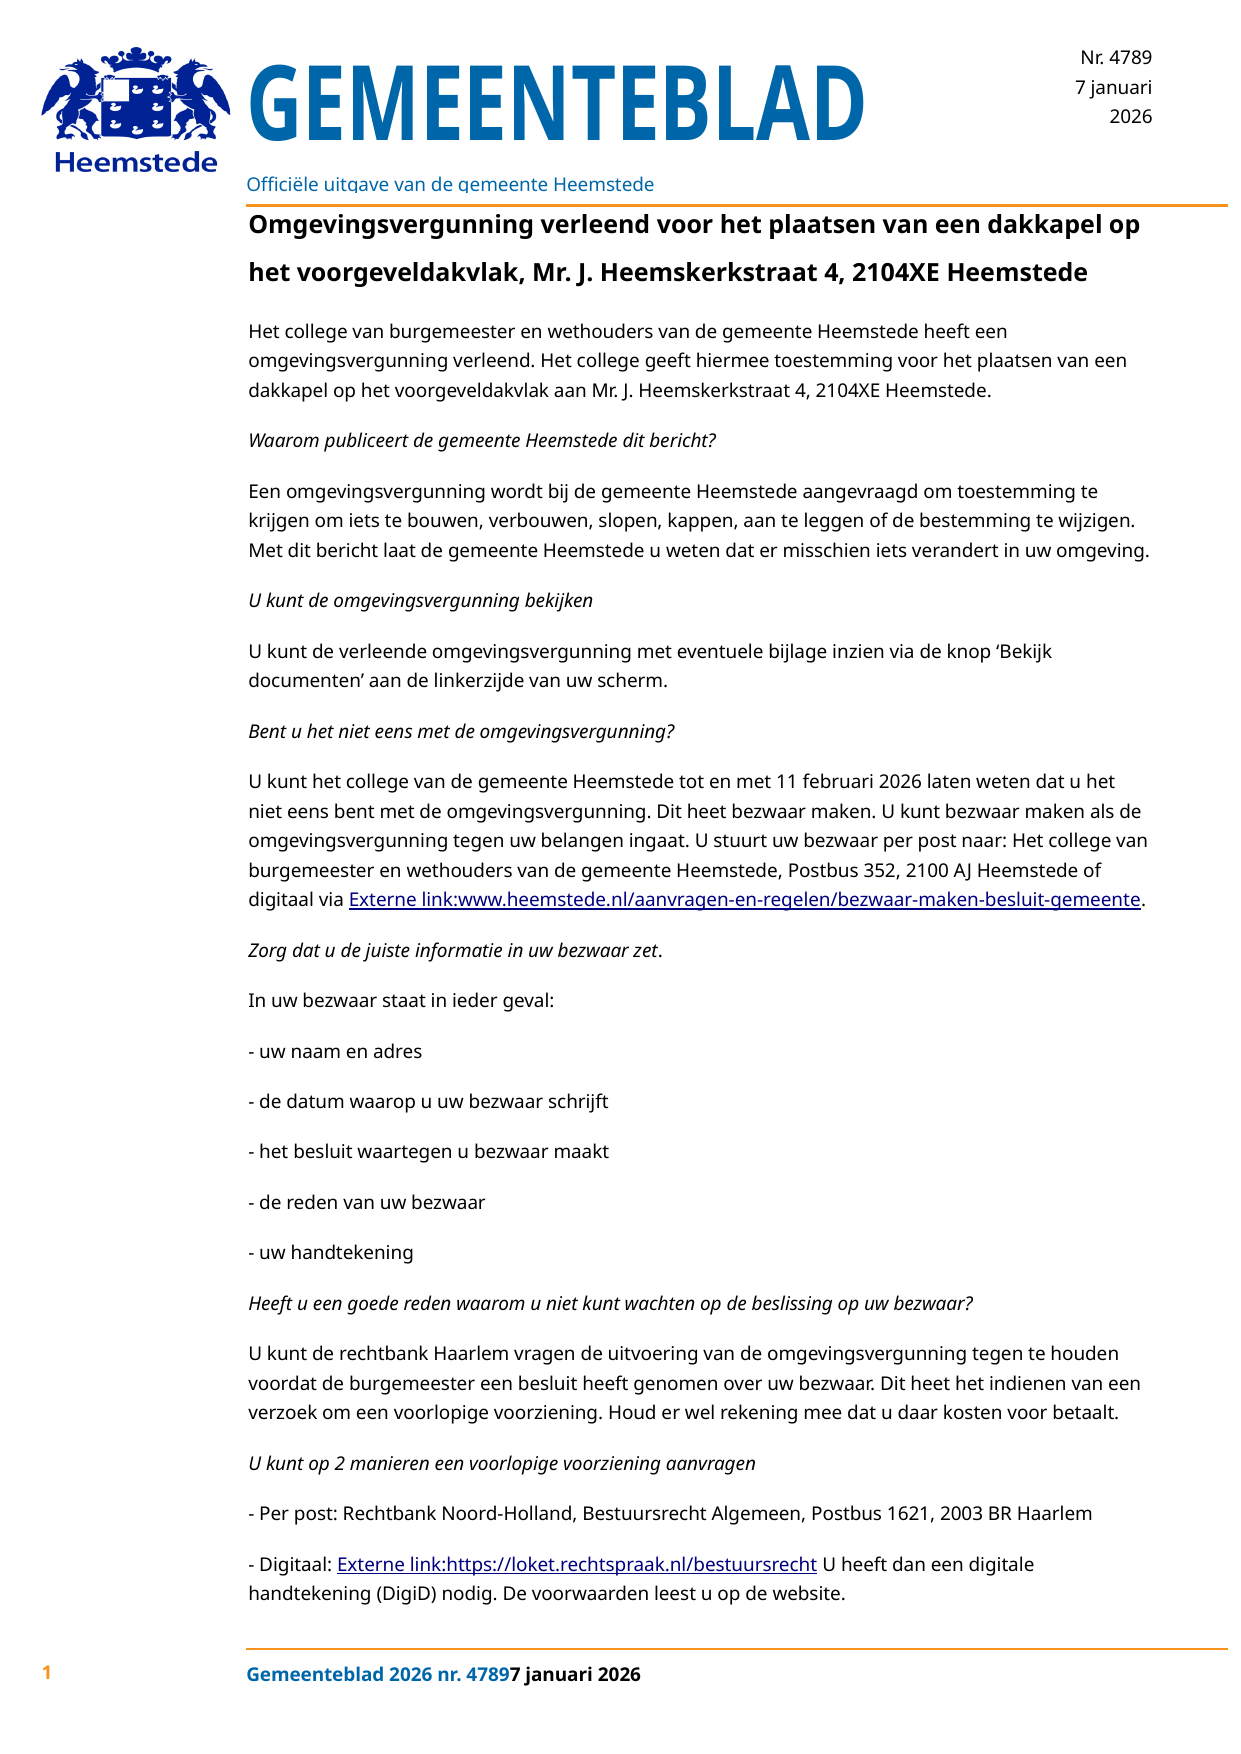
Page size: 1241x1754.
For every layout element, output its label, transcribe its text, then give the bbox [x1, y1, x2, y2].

text Omgevingsvergunning verleend voor het plaatsen van een dakkapel op het voorgeveldakvlak, Mr. J. Heemskerkstraat 4, 2104XE Heemstede [248, 207, 1152, 288]
text U kunt het college van de gemeente Heemstede tot en met 11 februari 2026 laten weten dat u het niet eens bent met de omgevingsvergunning. Dit heet bezwaar maken. U kunt bezwaar maken als de omgevingsvergunning tegen uw belangen ingaat. U stuurt uw bezwaar per post naar: Het college van burgemeester en wethouders van de gemeente Heemstede, Postbus 352, 2100 AJ Heemstede of digitaal via Externe link:www.heemstede.nl/aanvragen-en-regelen/bezwaar-maken-besluit-gemeente. [248, 768, 1152, 912]
text - het besluit waartegen u bezwaar maakt [248, 1139, 1152, 1164]
text U kunt de omgevingsvergunning bekijken [248, 587, 1152, 613]
text Heeft u een goede reden waarom u niet kunt wachten op de beslissing op uw bezwaar? [248, 1290, 1152, 1316]
text - de reden van uw bezwaar [248, 1189, 1152, 1215]
text U kunt op 2 manieren een voorlopige voorziening aanvragen [248, 1450, 1152, 1476]
text Zorg dat u de juiste informatie in uw bezwaar zet. [248, 937, 1152, 963]
text U kunt de rechtbank Haarlem vragen de uitvoering van de omgevingsvergunning tegen te houden voordat de burgemeester een besluit heeft genomen over uw bezwaar. Dit heet het indienen van een verzoek om een voorlopige voorziening. Houd er wel rekening mee dat u daar kosten voor betaalt. [248, 1340, 1152, 1425]
text Bent u het niet eens met de omgevingsvergunning? [248, 718, 1152, 744]
text - Digitaal: Externe link:https://loket.rechtspraak.nl/bestuursrecht U heeft dan een digitale handtekening (DigiD) nodig. De voorwaarden leest u op de website. [248, 1551, 1152, 1606]
picture [41, 47, 231, 172]
text - Per post: Rechtbank Noord-Holland, Bestuursrecht Algemeen, Postbus 1621, 2003 BR Haarlem [248, 1500, 1152, 1526]
text - uw handtekening [248, 1239, 1152, 1265]
text In uw bezwaar staat in ieder geval: [248, 987, 1152, 1013]
text - de datum waarop u uw bezwaar schrijft [248, 1088, 1152, 1114]
text U kunt de verleende omgevingsvergunning met eventuele bijlage inzien via de knop ‘Bekijk documenten’ aan de linkerzijde van uw scherm. [248, 638, 1152, 693]
text Waarom publiceert de gemeente Heemstede dit bericht? [248, 427, 1152, 453]
text - uw naam en adres [248, 1038, 1152, 1064]
text Het college van burgemeester en wethouders van de gemeente Heemstede heeft een omgevingsvergunning verleend. Het college geeft hiermee toestemming voor het plaatsen van een dakkapel op het voorgeveldakvlak aan Mr. J. Heemskerkstraat 4, 2104XE Heemstede. [248, 318, 1152, 403]
text Een omgevingsvergunning wordt bij de gemeente Heemstede aangevraagd om toestemming te krijgen om iets te bouwen, verbouwen, slopen, kappen, aan te leggen of de bestemming te wijzigen. Met dit bericht laat de gemeente Heemstede u weten dat er misschien iets verandert in uw omgeving. [248, 478, 1152, 563]
